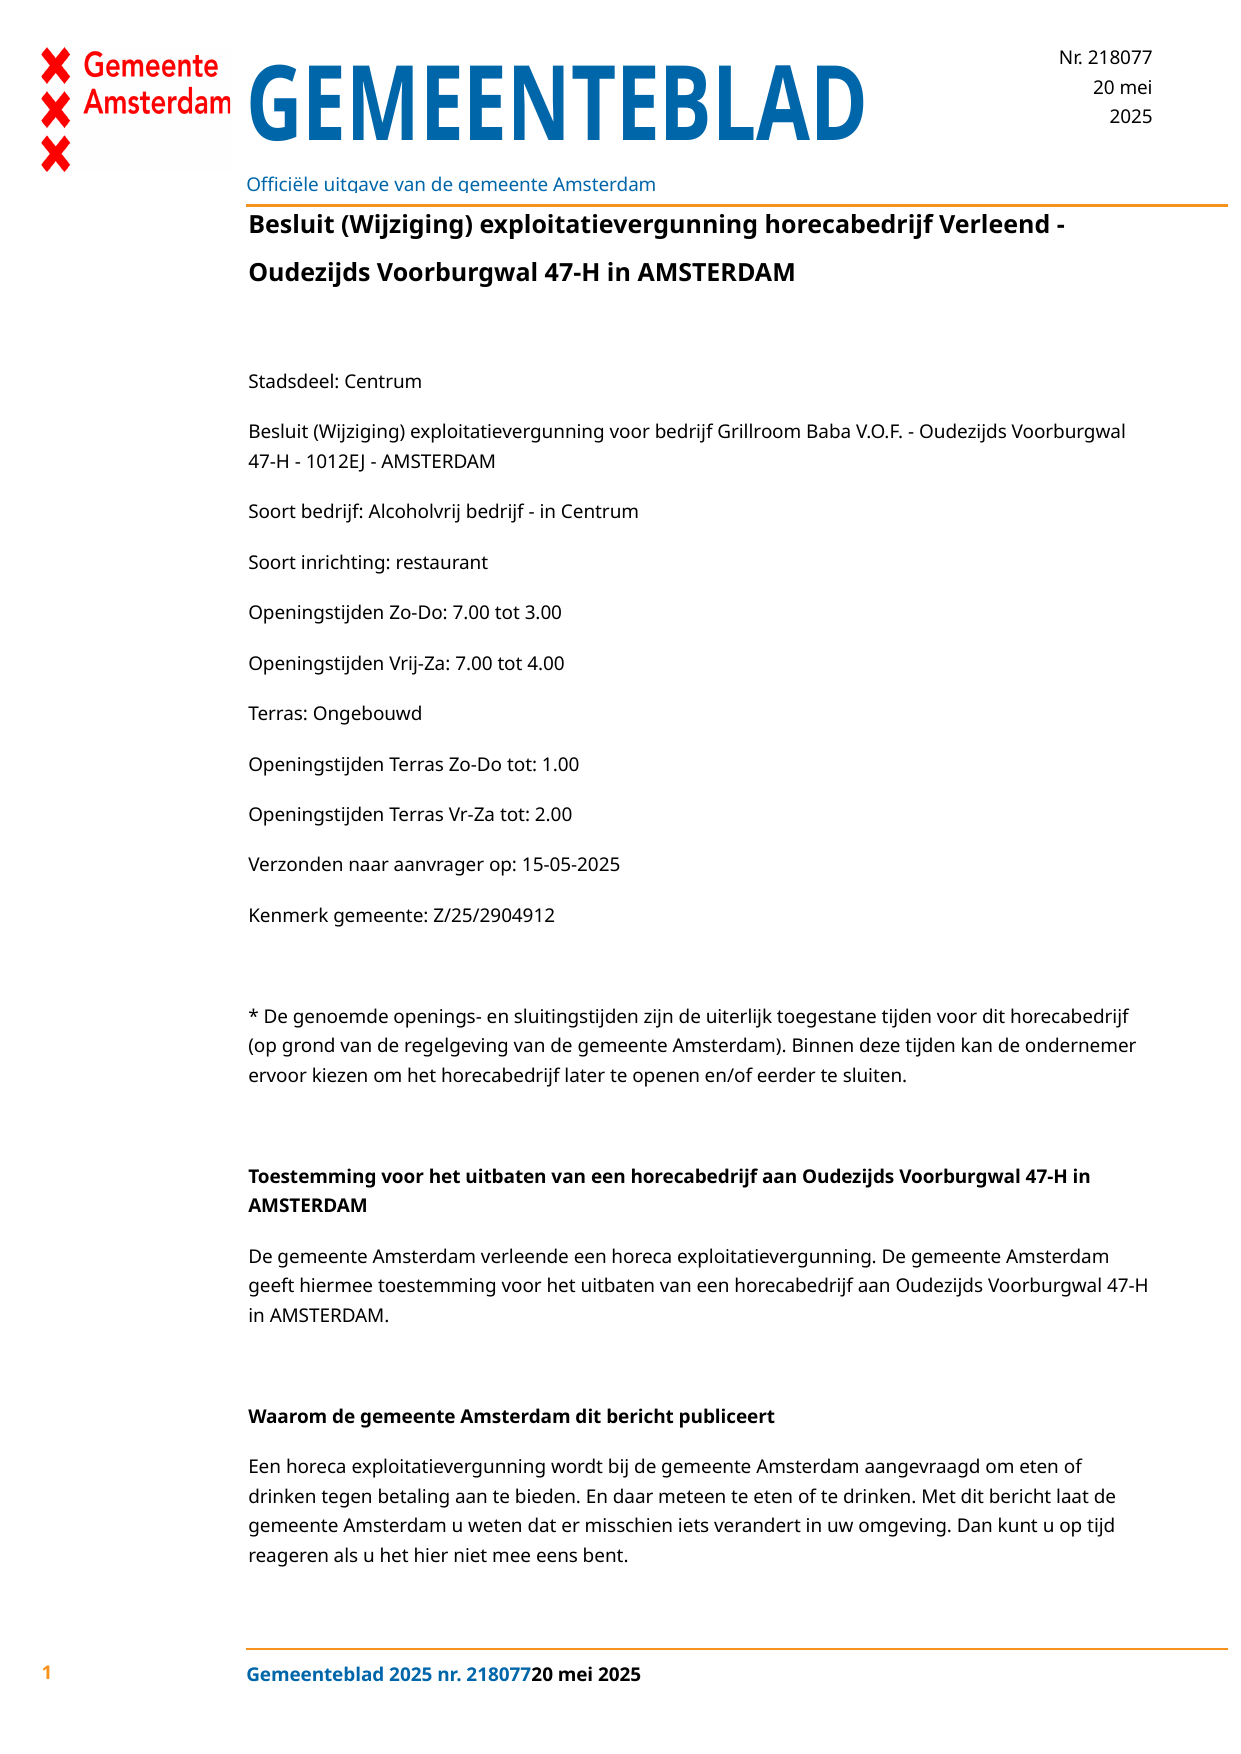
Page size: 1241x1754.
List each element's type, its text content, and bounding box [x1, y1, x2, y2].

text Soort bedrijf: Alcoholvrij bedrijf - in Centrum [248, 499, 1152, 524]
text Een horeca exploitatievergunning wordt bij de gemeente Amsterdam aangevraagd om eten of drinken tegen betaling aan te bieden. En daar meteen te eten of te drinken. Met dit bericht laat de gemeente Amsterdam u weten dat er misschien iets verandert in uw omgeving. Dan kunt u op tijd reageren als u het hier niet mee eens bent. [248, 1453, 1152, 1568]
text Openingstijden Terras Zo-Do tot: 1.00 [248, 751, 1152, 777]
text Besluit (Wijziging) exploitatievergunning horecabedrijf Verleend - Oudezijds Voorburgwal 47-H in AMSTERDAM [248, 207, 1152, 288]
text Openingstijden Vrij-Za: 7.00 tot 4.00 [248, 650, 1152, 676]
text Soort inrichting: restaurant [248, 549, 1152, 575]
text Openingstijden Zo-Do: 7.00 tot 3.00 [248, 599, 1152, 625]
text * De genoemde openings- en sluitingstijden zijn de uiterlijk toegestane tijden voor dit horecabedrijf (op grond van de regelgeving van de gemeente Amsterdam). Binnen deze tijden kan de ondernemer ervoor kiezen om het horecabedrijf later te openen en/of eerder te sluiten. [248, 1003, 1152, 1088]
text Verzonden naar aanvrager op: 15-05-2025 [248, 852, 1152, 877]
text Stadsdeel: Centrum [248, 368, 1152, 394]
text De gemeente Amsterdam verleende een horeca exploitatievergunning. De gemeente Amsterdam geeft hiermee toestemming voor het uitbaten van een horecabedrijf aan Oudezijds Voorburgwal 47-H in AMSTERDAM. [248, 1243, 1152, 1328]
text Waarom de gemeente Amsterdam dit bericht publiceert [248, 1403, 1152, 1429]
picture [41, 47, 231, 172]
text Openingstijden Terras Vr-Za tot: 2.00 [248, 801, 1152, 827]
text Kenmerk gemeente: Z/25/2904912 [248, 902, 1152, 928]
text Toestemming voor het uitbaten van een horecabedrijf aan Oudezijds Voorburgwal 47-H in AMSTERDAM [248, 1163, 1152, 1218]
text Terras: Ongebouwd [248, 700, 1152, 726]
text Besluit (Wijziging) exploitatievergunning voor bedrijf Grillroom Baba V.O.F. - Oudezijds Voorburgwal 47-H - 1012EJ - AMSTERDAM [248, 419, 1152, 474]
